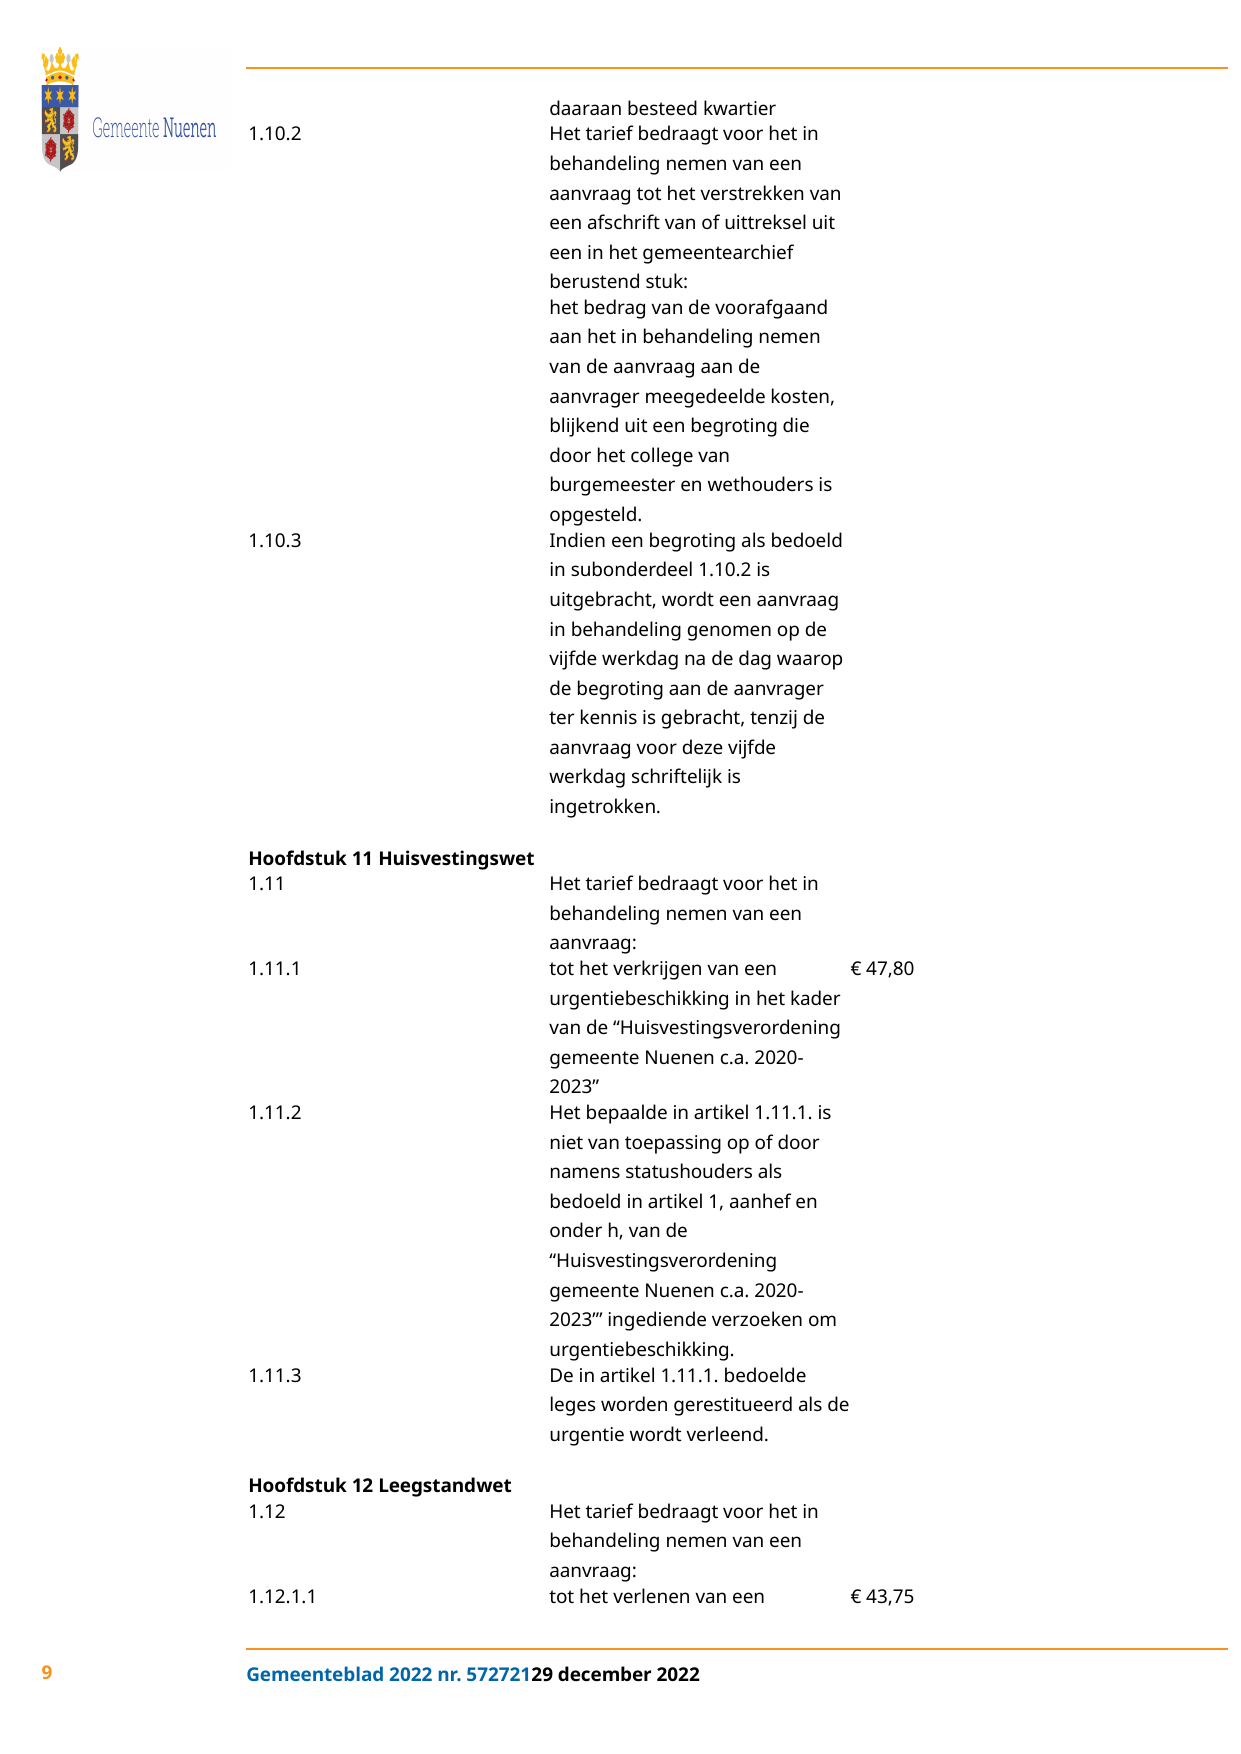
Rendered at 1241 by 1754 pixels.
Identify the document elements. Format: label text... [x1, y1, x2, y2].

table_cell [850, 527, 1152, 819]
table_cell [850, 845, 1152, 870]
table_cell [850, 1447, 1152, 1472]
table_cell Het tarief bedraagt voor het in behandeling nemen van een aanvraag: [549, 1498, 850, 1583]
table_cell [248, 819, 549, 845]
table_cell [248, 95, 549, 121]
table_cell daaraan besteed kwartier [549, 95, 850, 121]
table_cell 1.12 [248, 1498, 549, 1583]
table_cell tot het verkrijgen van een urgentiebeschikking in het kader van de “Huisvestingsverordening gemeente Nuenen c.a. 2020-2023” [549, 955, 850, 1099]
table_cell Hoofdstuk 11 Huisvestingswet [248, 845, 850, 870]
table_cell het bedrag van de voorafgaand aan het in behandeling nemen van de aanvraag aan de aanvrager meegedeelde kosten, blijkend uit een begroting die door het college van burgemeester en wethouders is opgesteld. [549, 294, 850, 527]
table_cell [549, 819, 850, 845]
table_cell [850, 1362, 1152, 1447]
table_cell [248, 294, 549, 527]
table_cell Het bepaalde in artikel 1.11.1. is niet van toepassing op of door namens statushouders als bedoeld in artikel 1, aanhef en onder h, van de “Huisvestingsverordening gemeente Nuenen c.a. 2020-2023’” ingediende verzoeken om urgentiebeschikking. [549, 1099, 850, 1362]
table_cell 1.11 [248, 870, 549, 955]
table_cell 1.12.1.1 [248, 1583, 549, 1609]
table_cell [850, 294, 1152, 527]
table_cell tot het verlenen van een [549, 1583, 850, 1609]
table_cell [248, 1447, 549, 1472]
table_cell 1.11.2 [248, 1099, 549, 1362]
table_cell [850, 121, 1152, 294]
table_cell [850, 870, 1152, 955]
table_cell 1.10.3 [248, 527, 549, 819]
table_cell € 47,80 [850, 955, 1152, 1099]
table_cell Het tarief bedraagt voor het in behandeling nemen van een aanvraag tot het verstrekken van een afschrift van of uittreksel uit een in het gemeentearchief berustend stuk: [549, 121, 850, 294]
table_cell [850, 1099, 1152, 1362]
table_cell 1.11.1 [248, 955, 549, 1099]
table_cell [850, 1498, 1152, 1583]
table_cell [850, 95, 1152, 121]
table_cell De in artikel 1.11.1. bedoelde leges worden gerestitueerd als de urgentie wordt verleend. [549, 1362, 850, 1447]
table_cell Indien een begroting als bedoeld in subonderdeel 1.10.2 is uitgebracht, wordt een aanvraag in behandeling genomen op de vijfde werkdag na de dag waarop de begroting aan de aanvrager ter kennis is gebracht, tenzij de aanvraag voor deze vijfde werkdag schriftelijk is ingetrokken. [549, 527, 850, 819]
table_cell € 43,75 [850, 1583, 1152, 1609]
table_cell [850, 1473, 1152, 1498]
table_cell [850, 819, 1152, 845]
table_cell 1.11.3 [248, 1362, 549, 1447]
table_cell Hoofdstuk 12 Leegstandwet [248, 1473, 850, 1498]
table_cell Het tarief bedraagt voor het in behandeling nemen van een aanvraag: [549, 870, 850, 955]
table_cell 1.10.2 [248, 121, 549, 294]
picture [41, 47, 231, 172]
table_cell [549, 1447, 850, 1472]
